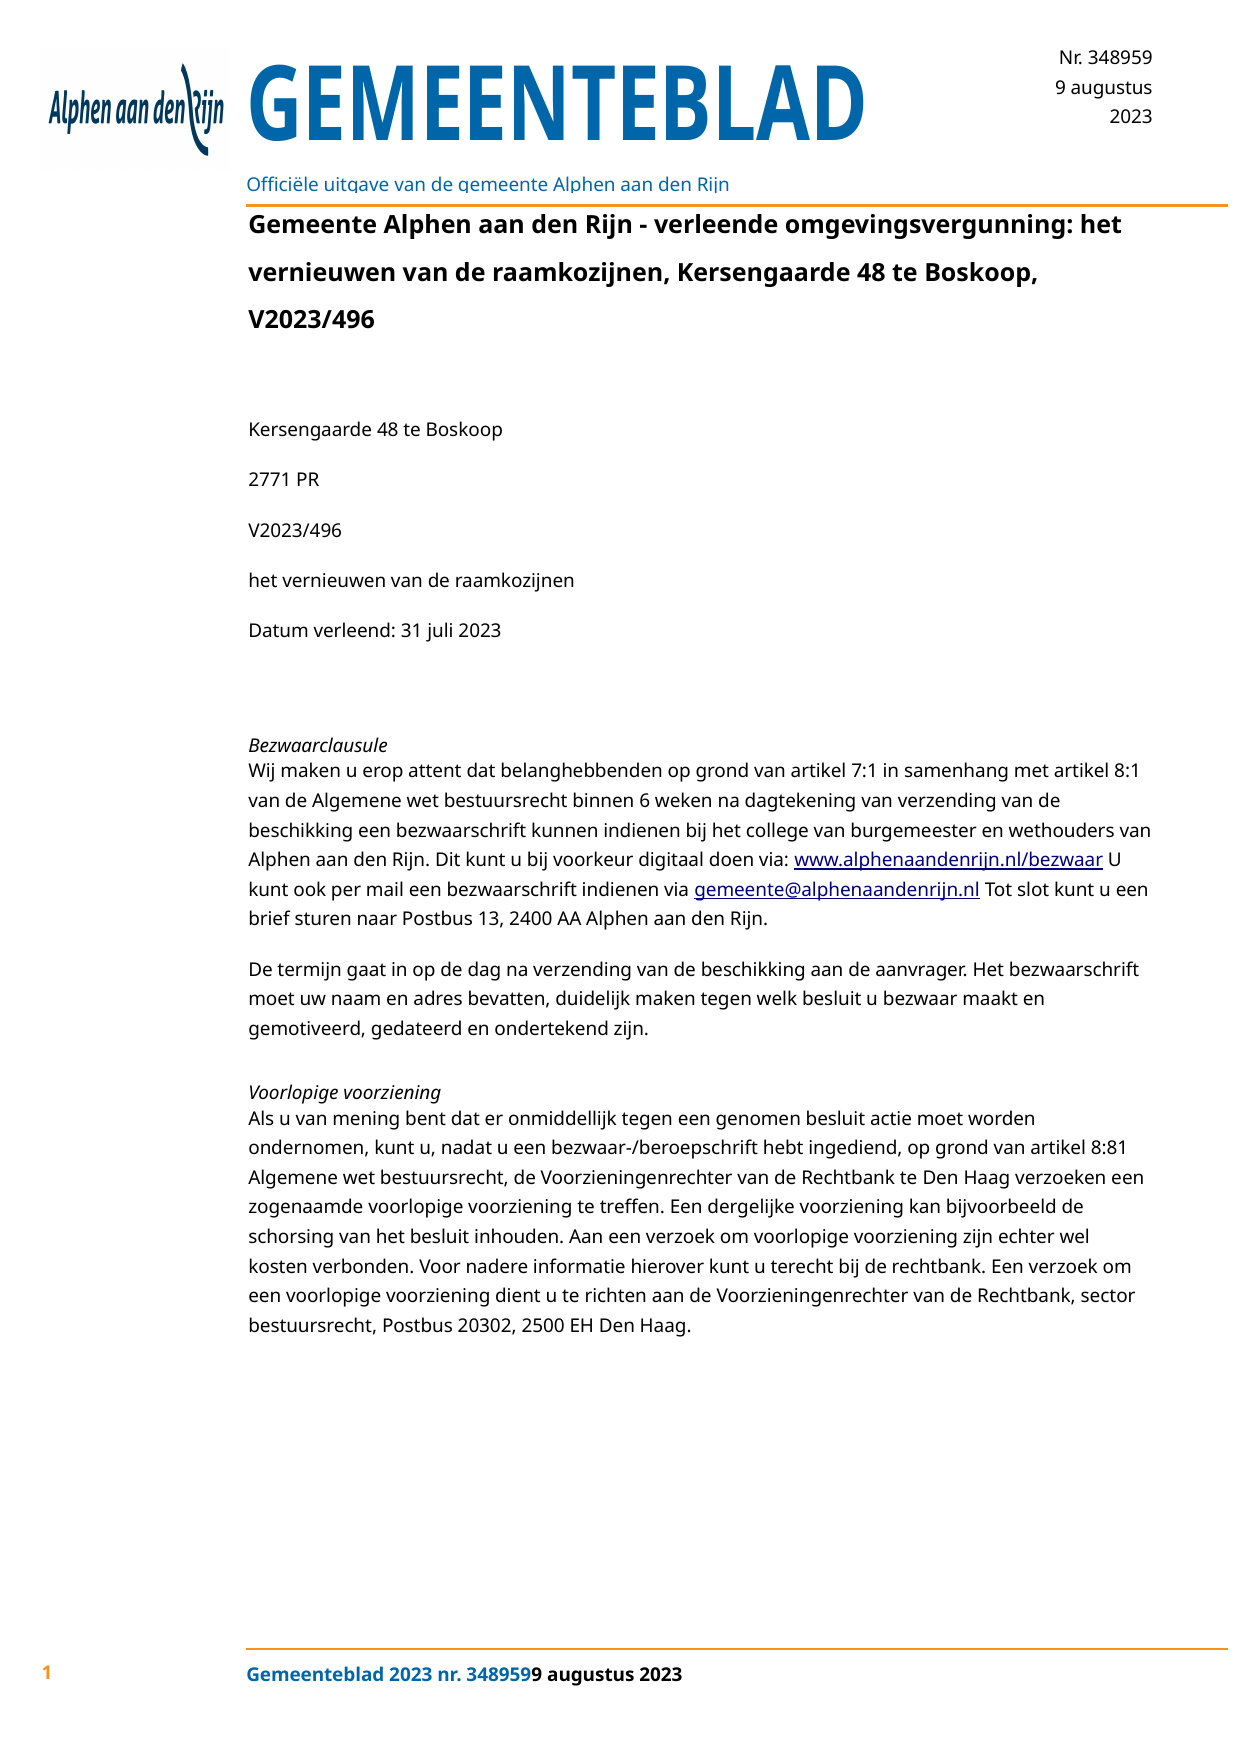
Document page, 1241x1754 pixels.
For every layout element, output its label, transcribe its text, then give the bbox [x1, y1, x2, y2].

text V2023/496 [248, 517, 1152, 542]
text Als u van mening bent dat er onmiddellijk tegen een genomen besluit actie moet worden ondernomen, kunt u, nadat u een bezwaar-/beroepschrift hebt ingediend, op grond van artikel 8:81 Algemene wet bestuursrecht, de Voorzieningenrechter van de Rechtbank te Den Haag verzoeken een zogenaamde voorlopige voorziening te treffen. Een dergelijke voorziening kan bijvoorbeeld de schorsing van het besluit inhouden. Aan een verzoek om voorlopige voorziening zijn echter wel kosten verbonden. Voor nadere informatie hierover kunt u terecht bij de rechtbank. Een verzoek om een voorlopige voorziening dient u te richten aan de Voorzieningenrechter van de Rechtbank, sector bestuursrecht, Postbus 20302, 2500 EH Den Haag. [248, 1105, 1152, 1338]
text Wij maken u erop attent dat belanghebbenden op grond van artikel 7:1 in samenhang met artikel 8:1 van de Algemene wet bestuursrecht binnen 6 weken na dagtekening van verzending van de beschikking een bezwaarschrift kunnen indienen bij het college van burgemeester en wethouders van Alphen aan den Rijn. Dit kunt u bij voorkeur digitaal doen via: www.alphenaandenrijn.nl/bezwaar U kunt ook per mail een bezwaarschrift indienen via gemeente@alphenaandenrijn.nl Tot slot kunt u een brief sturen naar Postbus 13, 2400 AA Alphen aan den Rijn. [248, 758, 1152, 931]
text Bezwaarclausule [248, 732, 1152, 758]
text Kersengaarde 48 te Boskoop [248, 416, 1152, 442]
text 2771 PR [248, 466, 1152, 492]
text Datum verleend: 31 juli 2023 [248, 618, 1152, 643]
text het vernieuwen van de raamkozijnen [248, 567, 1152, 593]
text De termijn gaat in op de dag na verzending van de beschikking aan de aanvrager. Het bezwaarschrift moet uw naam en adres bevatten, duidelijk maken tegen welk besluit u bezwaar maakt en gemotiveerd, gedateerd en ondertekend zijn. [248, 956, 1152, 1041]
text Gemeente Alphen aan den Rijn - verleende omgevingsvergunning: het vernieuwen van de raamkozijnen, Kersengaarde 48 te Boskoop, V2023/496 [248, 207, 1152, 336]
picture [41, 47, 231, 172]
text Voorlopige voorziening [248, 1079, 1152, 1105]
